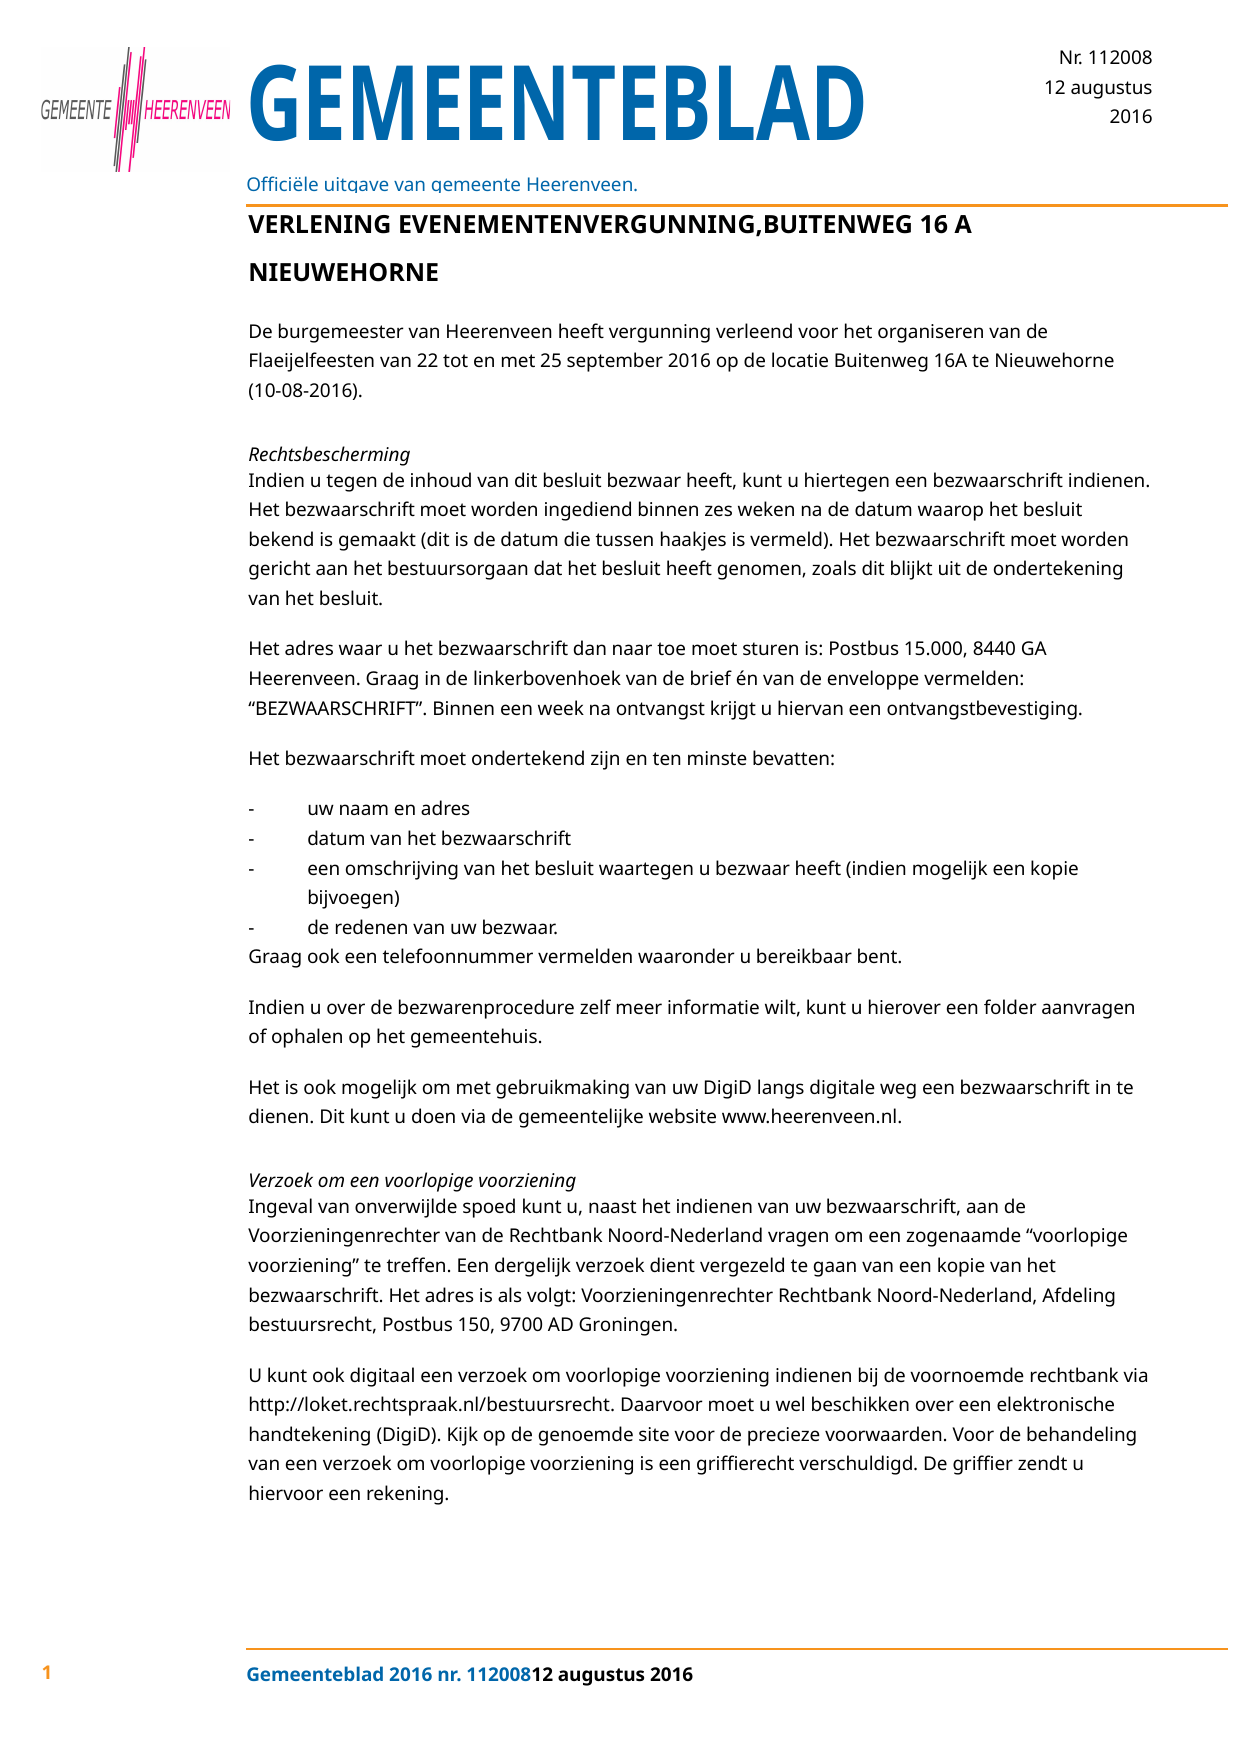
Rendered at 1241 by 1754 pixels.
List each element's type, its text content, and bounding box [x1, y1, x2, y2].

text Verzoek om een voorlopige voorziening [248, 1167, 1152, 1193]
text U kunt ook digitaal een verzoek om voorlopige voorziening indienen bij de voornoemde rechtbank via http://loket.rechtspraak.nl/bestuursrecht. Daarvoor moet u wel beschikken over een elektronische handtekening (DigiD). Kijk op de genoemde site voor de precieze voorwaarden. Voor de behandeling van een verzoek om voorlopige voorziening is een griffierecht verschuldigd. De griffier zendt u hiervoor een rekening. [248, 1362, 1152, 1506]
list uw naam en adres [248, 796, 1152, 821]
text Ingeval van onverwijlde spoed kunt u, naast het indienen van uw bezwaarschrift, aan de Voorzieningenrechter van de Rechtbank Noord-Nederland vragen om een zogenaamde “voorlopige voorziening” te treffen. Een dergelijk verzoek dient vergezeld te gaan van een kopie van het bezwaarschrift. Het adres is als volgt: Voorzieningenrechter Rechtbank Noord-Nederland, Afdeling bestuursrecht, Postbus 150, 9700 AD Groningen. [248, 1193, 1152, 1337]
text Indien u tegen de inhoud van dit besluit bezwaar heeft, kunt u hiertegen een bezwaarschrift indienen. Het bezwaarschrift moet worden ingediend binnen zes weken na de datum waarop het besluit bekend is gemaakt (dit is de datum die tussen haakjes is vermeld). Het bezwaarschrift moet worden gericht aan het bestuursorgaan dat het besluit heeft genomen, zoals dit blijkt uit de ondertekening van het besluit. [248, 467, 1152, 611]
list datum van het bezwaarschrift [248, 825, 1152, 851]
text Het bezwaarschrift moet ondertekend zijn en ten minste bevatten: [248, 745, 1152, 771]
text Het is ook mogelijk om met gebruikmaking van uw DigiD langs digitale weg een bezwaarschrift in te dienen. Dit kunt u doen via de gemeentelijke website www.heerenveen.nl. [248, 1074, 1152, 1129]
list de redenen van uw bezwaar. [248, 914, 1152, 939]
text De burgemeester van Heerenveen heeft vergunning verleend voor het organiseren van de Flaeijelfeesten van 22 tot en met 25 september 2016 op de locatie Buitenweg 16A te Nieuwehorne (10-08-2016). [248, 318, 1152, 403]
text Rechtsbescherming [248, 441, 1152, 467]
list een omschrijving van het besluit waartegen u bezwaar heeft (indien mogelijk een kopie bijvoegen) [248, 855, 1152, 910]
text Indien u over de bezwarenprocedure zelf meer informatie wilt, kunt u hierover een folder aanvragen of ophalen op het gemeentehuis. [248, 994, 1152, 1049]
picture [41, 47, 231, 172]
text Het adres waar u het bezwaarschrift dan naar toe moet sturen is: Postbus 15.000, 8440 GA Heerenveen. Graag in de linkerbovenhoek van de brief én van de enveloppe vermelden: “BEZWAARSCHRIFT”. Binnen een week na ontvangst krijgt u hiervan een ontvangstbevestiging. [248, 636, 1152, 720]
text VERLENING EVENEMENTENVERGUNNING,BUITENWEG 16 A NIEUWEHORNE [248, 207, 1152, 288]
text Graag ook een telefoonnummer vermelden waaronder u bereikbaar bent. [248, 943, 1152, 969]
